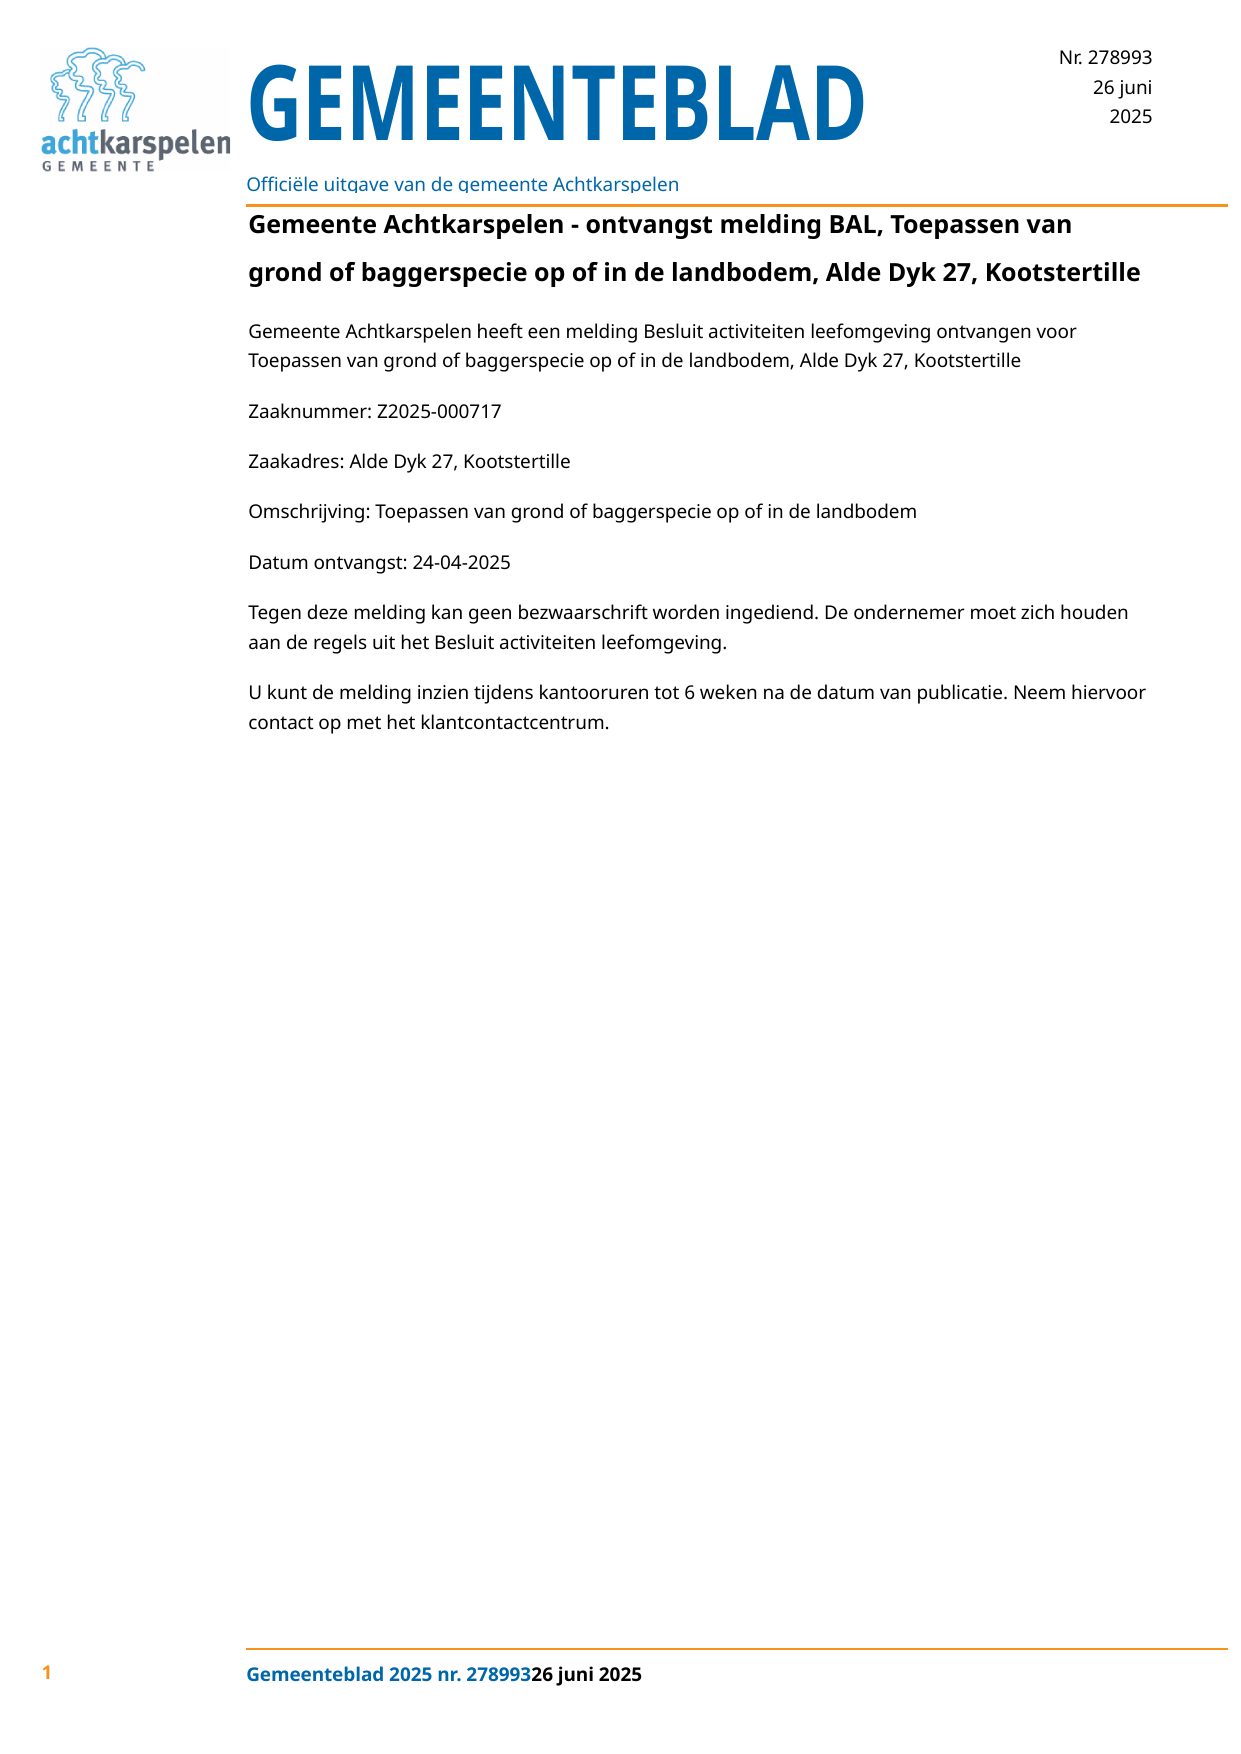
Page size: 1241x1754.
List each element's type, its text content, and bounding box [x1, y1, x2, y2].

text Zaakadres: Alde Dyk 27, Kootstertille [248, 448, 1152, 474]
picture [41, 47, 231, 172]
text Datum ontvangst: 24-04-2025 [248, 549, 1152, 575]
text U kunt de melding inzien tijdens kantooruren tot 6 weken na de datum van publicatie. Neem hiervoor contact op met het klantcontactcentrum. [248, 679, 1152, 735]
text Omschrijving: Toepassen van grond of baggerspecie op of in de landbodem [248, 499, 1152, 524]
text Zaaknummer: Z2025-000717 [248, 398, 1152, 424]
text Gemeente Achtkarspelen - ontvangst melding BAL, Toepassen van grond of baggerspecie op of in de landbodem, Alde Dyk 27, Kootstertille [248, 207, 1152, 288]
text Tegen deze melding kan geen bezwaarschrift worden ingediend. De ondernemer moet zich houden aan de regels uit het Besluit activiteiten leefomgeving. [248, 599, 1152, 655]
text Gemeente Achtkarspelen heeft een melding Besluit activiteiten leefomgeving ontvangen voor Toepassen van grond of baggerspecie op of in de landbodem, Alde Dyk 27, Kootstertille [248, 318, 1152, 373]
